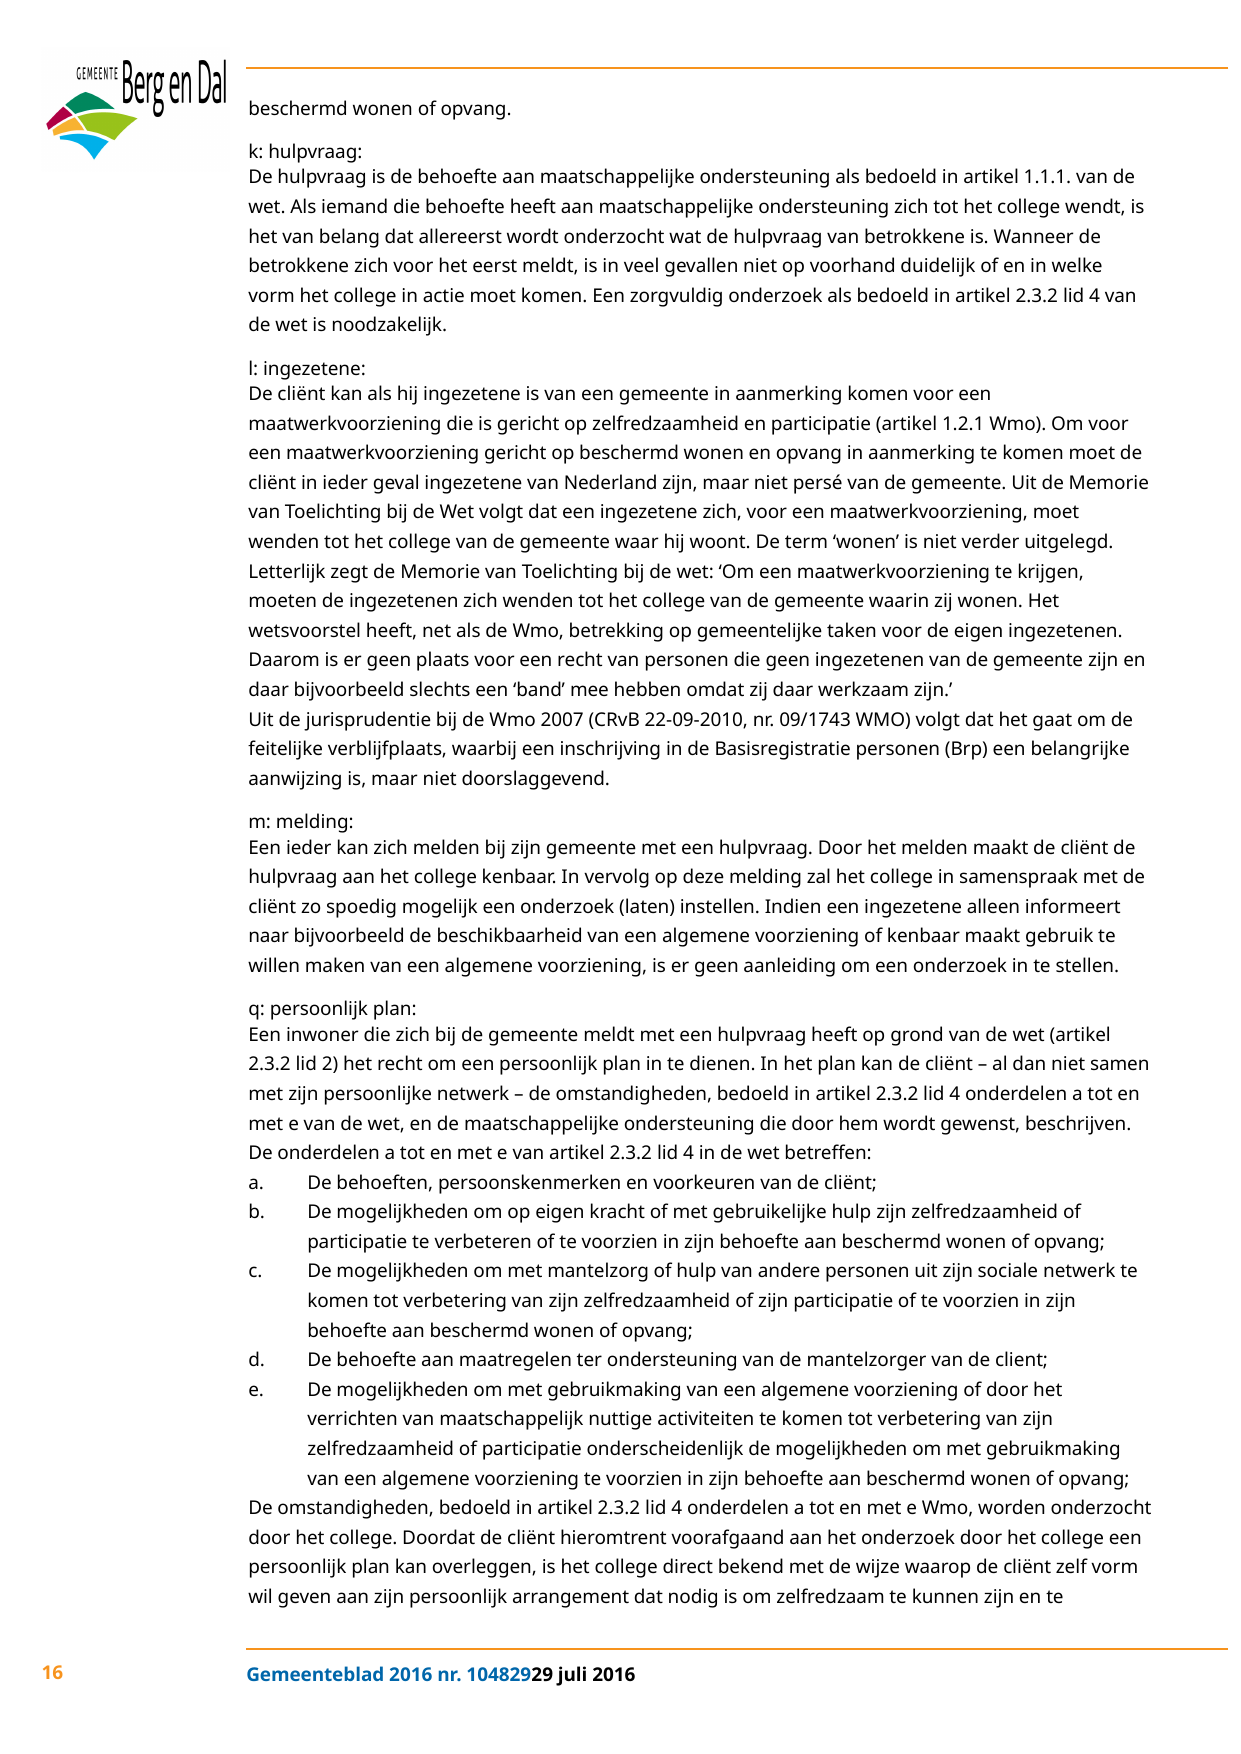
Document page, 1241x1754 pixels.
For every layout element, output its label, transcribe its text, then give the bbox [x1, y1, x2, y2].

list De behoeften, persoonskenmerken en voorkeuren van de cliënt; [248, 1169, 1152, 1195]
text m: melding: [248, 808, 1152, 834]
text De omstandigheden, bedoeld in artikel 2.3.2 lid 4 onderdelen a tot en met e Wmo, worden onderzocht door het college. Doordat de cliënt hieromtrent voorafgaand aan het onderzoek door het college een persoonlijk plan kan overleggen, is het college direct bekend met de wijze waarop de cliënt zelf vorm wil geven aan zijn persoonlijk arrangement dat nodig is om zelfredzaam te kunnen zijn en te [248, 1494, 1152, 1609]
text Een ieder kan zich melden bij zijn gemeente met een hulpvraag. Door het melden maakt de cliënt de hulpvraag aan het college kenbaar. In vervolg op deze melding zal het college in samenspraak met de cliënt zo spoedig mogelijk een onderzoek (laten) instellen. Indien een ingezetene alleen informeert naar bijvoorbeeld de beschikbaarheid van een algemene voorziening of kenbaar maakt gebruik te willen maken van een algemene voorziening, is er geen aanleiding om een onderzoek in te stellen. [248, 834, 1152, 978]
text beschermd wonen of opvang. [248, 95, 1152, 121]
list De mogelijkheden om met mantelzorg of hulp van andere personen uit zijn sociale netwerk te komen tot verbetering van zijn zelfredzaamheid of zijn participatie of te voorzien in zijn behoefte aan beschermd wonen of opvang; [248, 1258, 1152, 1343]
text De onderdelen a tot en met e van artikel 2.3.2 lid 4 in de wet betreffen: [248, 1139, 1152, 1165]
picture [41, 47, 231, 172]
text De hulpvraag is de behoefte aan maatschappelijke ondersteuning als bedoeld in artikel 1.1.1. van de wet. Als iemand die behoefte heeft aan maatschappelijke ondersteuning zich tot het college wendt, is het van belang dat allereerst wordt onderzocht wat de hulpvraag van betrokkene is. Wanneer de betrokkene zich voor het eerst meldt, is in veel gevallen niet op voorhand duidelijk of en in welke vorm het college in actie moet komen. Een zorgvuldig onderzoek als bedoeld in artikel 2.3.2 lid 4 van de wet is noodzakelijk. [248, 164, 1152, 337]
text k: hulpvraag: [248, 138, 1152, 164]
list De mogelijkheden om op eigen kracht of met gebruikelijke hulp zijn zelfredzaamheid of participatie te verbeteren of te voorzien in zijn behoefte aan beschermd wonen of opvang; [248, 1198, 1152, 1254]
list De behoefte aan maatregelen ter ondersteuning van de mantelzorger van de client; [248, 1346, 1152, 1372]
text De cliënt kan als hij ingezetene is van een gemeente in aanmerking komen voor een maatwerkvoorziening die is gericht op zelfredzaamheid en participatie (artikel 1.2.1 Wmo). Om voor een maatwerkvoorziening gericht op beschermd wonen en opvang in aanmerking te komen moet de cliënt in ieder geval ingezetene van Nederland zijn, maar niet persé van de gemeente. Uit de Memorie van Toelichting bij de Wet volgt dat een ingezetene zich, voor een maatwerkvoorziening, moet wenden tot het college van de gemeente waar hij woont. De term ‘wonen’ is niet verder uitgelegd. Letterlijk zegt de Memorie van Toelichting bij de wet: ‘Om een maatwerkvoorziening te krijgen, moeten de ingezetenen zich wenden tot het college van de gemeente waarin zij wonen. Het wetsvoorstel heeft, net als de Wmo, betrekking op gemeentelijke taken voor de eigen ingezetenen. Daarom is er geen plaats voor een recht van personen die geen ingezetenen van de gemeente zijn en daar bijvoorbeeld slechts een ‘band’ mee hebben omdat zij daar werkzaam zijn.’ [248, 380, 1152, 702]
text q: persoonlijk plan: [248, 995, 1152, 1021]
text Uit de jurisprudentie bij de Wmo 2007 (CRvB 22-09-2010, nr. 09/1743 WMO) volgt dat het gaat om de feitelijke verblijfplaats, waarbij een inschrijving in de Basisregistratie personen (Brp) een belangrijke aanwijzing is, maar niet doorslaggevend. [248, 706, 1152, 791]
list De mogelijkheden om met gebruikmaking van een algemene voorziening of door het verrichten van maatschappelijk nuttige activiteiten te komen tot verbetering van zijn zelfredzaamheid of participatie onderscheidenlijk de mogelijkheden om met gebruikmaking van een algemene voorziening te voorzien in zijn behoefte aan beschermd wonen of opvang; [248, 1376, 1152, 1491]
text l: ingezetene: [248, 355, 1152, 380]
text Een inwoner die zich bij de gemeente meldt met een hulpvraag heeft op grond van de wet (artikel 2.3.2 lid 2) het recht om een persoonlijk plan in te dienen. In het plan kan de cliënt – al dan niet samen met zijn persoonlijke netwerk – de omstandigheden, bedoeld in artikel 2.3.2 lid 4 onderdelen a tot en met e van de wet, en de maatschappelijke ondersteuning die door hem wordt gewenst, beschrijven. [248, 1021, 1152, 1136]
